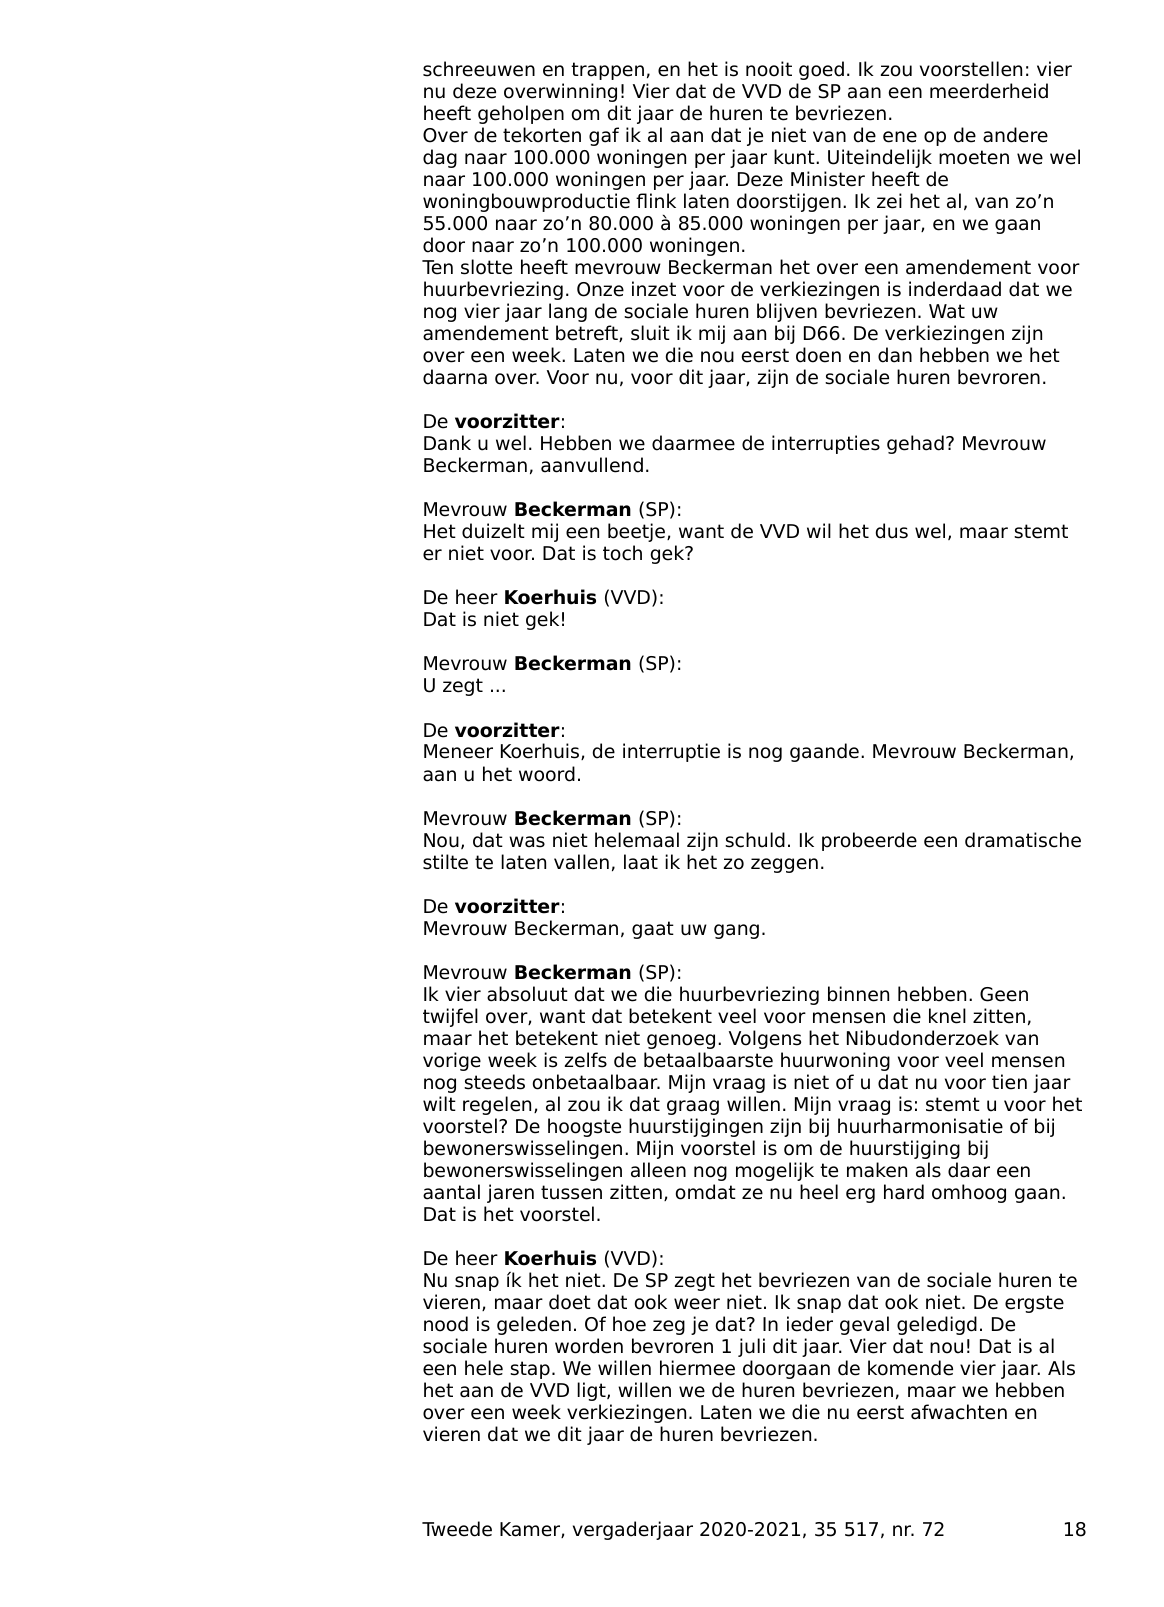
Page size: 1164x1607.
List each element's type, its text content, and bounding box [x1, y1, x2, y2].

text De heer Koerhuis (VVD): [422, 587, 1087, 609]
text Nou, dat was niet helemaal zijn schuld. Ik probeerde een dramatische stilte te laten vallen, laat ik het zo zeggen. [422, 829, 1087, 873]
text De voorzitter: [422, 896, 1087, 918]
text Dat is niet gek! [422, 609, 1087, 631]
text Ik vier absoluut dat we die huurbevriezing binnen hebben. Geen twijfel over, want dat betekent veel voor mensen die knel zitten, maar het betekent niet genoeg. Volgens het Nibudonderzoek van vorige week is zelfs de betaalbaarste huurwoning voor veel mensen nog steeds onbetaalbaar. Mijn vraag is niet of u dat nu voor tien jaar wilt regelen, al zou ik dat graag willen. Mijn vraag is: stemt u voor het voorstel? De hoogste huurstijgingen zijn bij huurharmonisatie of bij bewonerswisselingen. Mijn voorstel is om de huurstijging bij bewonerswisselingen alleen nog mogelijk te maken als daar een aantal jaren tussen zitten, omdat ze nu heel erg hard omhoog gaan. Dat is het voorstel. [422, 984, 1087, 1226]
text De heer Koerhuis (VVD): [422, 1248, 1087, 1270]
text Mevrouw Beckerman (SP): [422, 653, 1087, 675]
text Meneer Koerhuis, de interruptie is nog gaande. Mevrouw Beckerman, aan u het woord. [422, 741, 1087, 785]
text Dank u wel. Hebben we daarmee de interrupties gehad? Mevrouw Beckerman, aanvullend. [422, 433, 1087, 477]
text Over de tekorten gaf ik al aan dat je niet van de ene op de andere dag naar 100.000 woningen per jaar kunt. Uiteindelijk moeten we wel naar 100.000 woningen per jaar. Deze Minister heeft de woningbouwproductie flink laten doorstijgen. Ik zei het al, van zo’n 55.000 naar zo’n 80.000 à 85.000 woningen per jaar, en we gaan door naar zo’n 100.000 woningen. [422, 125, 1087, 257]
text Mevrouw Beckerman (SP): [422, 808, 1087, 829]
text Ten slotte heeft mevrouw Beckerman het over een amendement voor huurbevriezing. Onze inzet voor de verkiezingen is inderdaad dat we nog vier jaar lang de sociale huren blijven bevriezen. Wat uw amendement betreft, sluit ik mij aan bij D66. De verkiezingen zijn over een week. Laten we die nou eerst doen en dan hebben we het daarna over. Voor nu, voor dit jaar, zijn de sociale huren bevroren. [422, 257, 1087, 389]
text U zegt ... [422, 675, 1087, 697]
text Mevrouw Beckerman (SP): [422, 962, 1087, 984]
text Mevrouw Beckerman, gaat uw gang. [422, 918, 1087, 940]
text De voorzitter: [422, 719, 1087, 741]
text schreeuwen en trappen, en het is nooit goed. Ik zou voorstellen: vier nu deze overwinning! Vier dat de VVD de SP aan een meerderheid heeft geholpen om dit jaar de huren te bevriezen. [422, 59, 1087, 125]
text De voorzitter: [422, 411, 1087, 433]
text Het duizelt mij een beetje, want de VVD wil het dus wel, maar stemt er niet voor. Dat is toch gek? [422, 521, 1087, 565]
text Nu snap ík het niet. De SP zegt het bevriezen van de sociale huren te vieren, maar doet dat ook weer niet. Ik snap dat ook niet. De ergste nood is geleden. Of hoe zeg je dat? In ieder geval geledigd. De sociale huren worden bevroren 1 juli dit jaar. Vier dat nou! Dat is al een hele stap. We willen hiermee doorgaan de komende vier jaar. Als het aan de VVD ligt, willen we de huren bevriezen, maar we hebben over een week verkiezingen. Laten we die nu eerst afwachten en vieren dat we dit jaar de huren bevriezen. [422, 1270, 1087, 1446]
text Mevrouw Beckerman (SP): [422, 499, 1087, 521]
